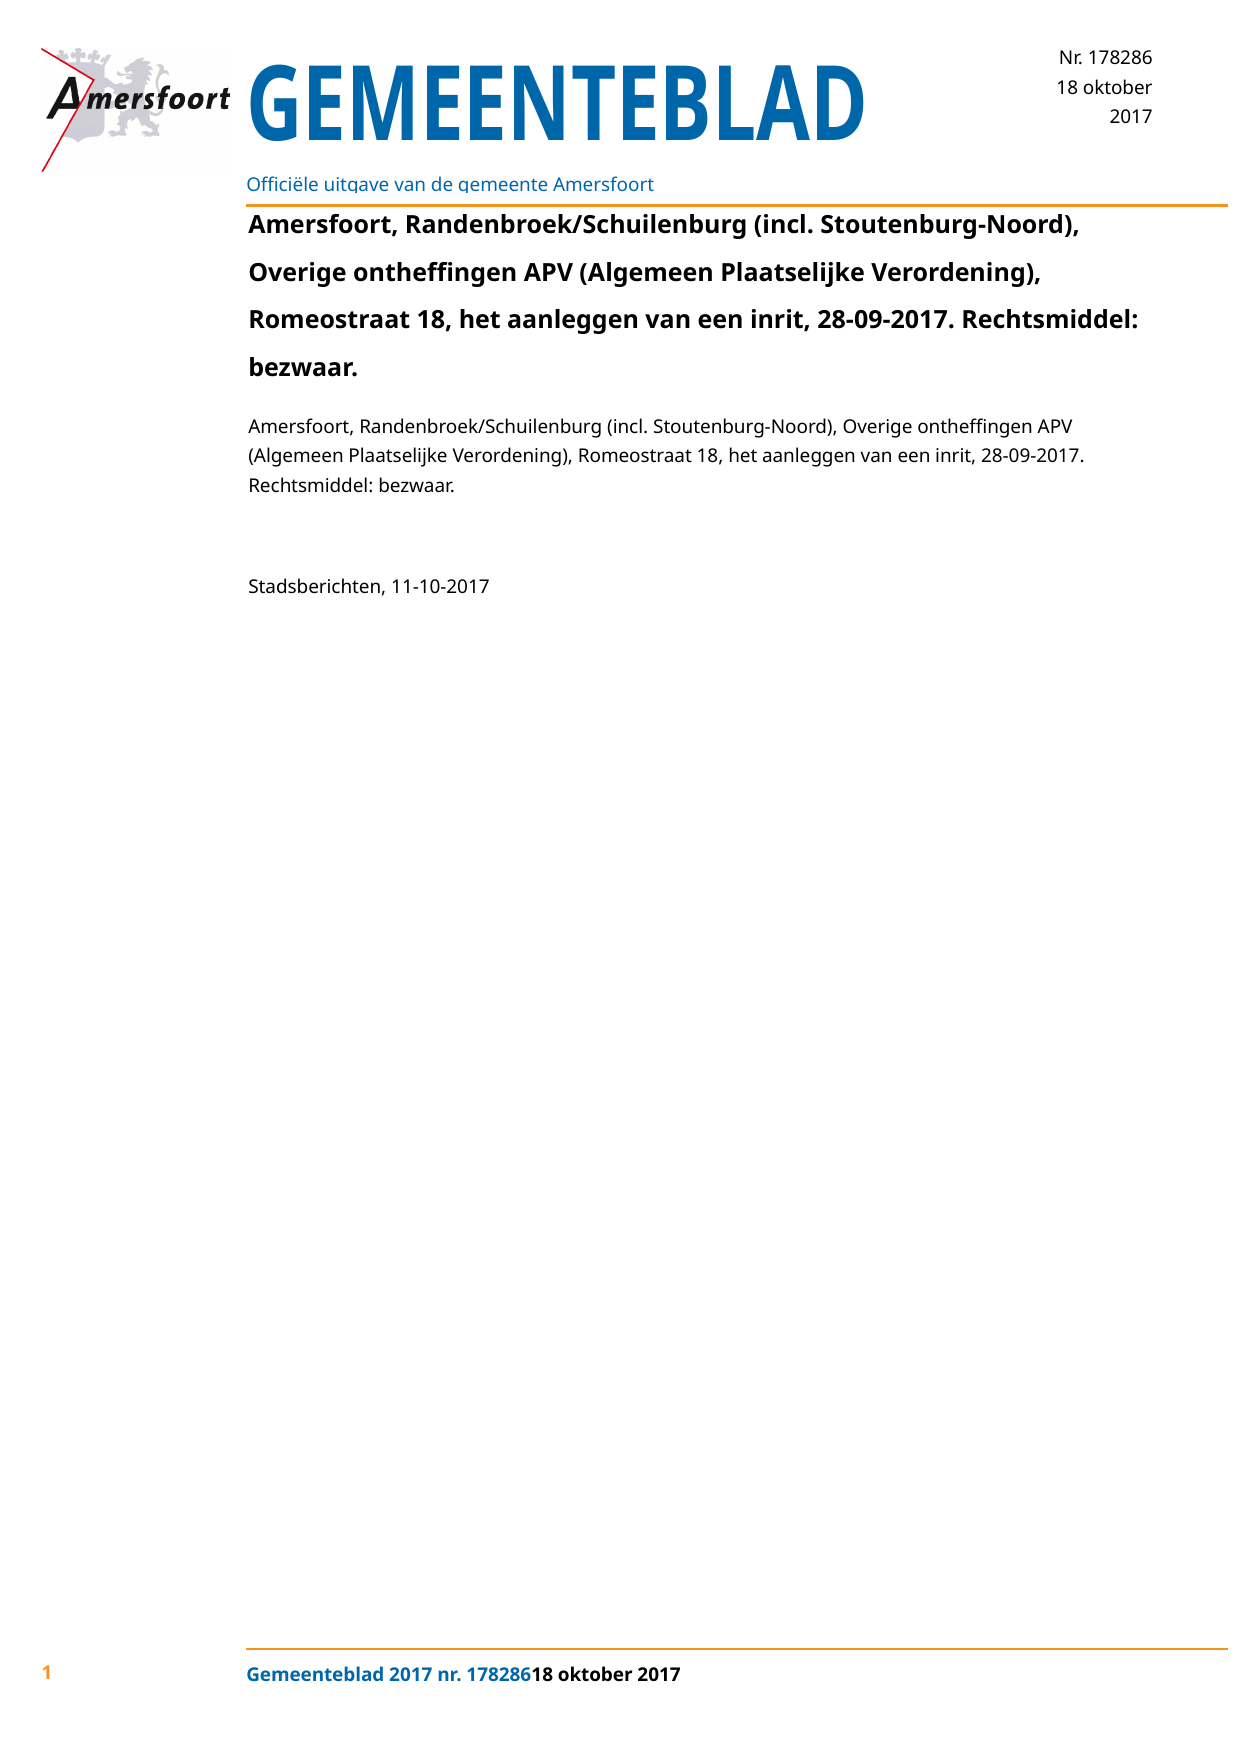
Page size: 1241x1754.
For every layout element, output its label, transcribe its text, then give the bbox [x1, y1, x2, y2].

text Amersfoort, Randenbroek/Schuilenburg (incl. Stoutenburg-Noord), Overige ontheffingen APV (Algemeen Plaatselijke Verordening), Romeostraat 18, het aanleggen van een inrit, 28-09-2017. Rechtsmiddel: bezwaar. [248, 413, 1152, 498]
text Stadsberichten, 11-10-2017 [248, 573, 1152, 599]
text Amersfoort, Randenbroek/Schuilenburg (incl. Stoutenburg-Noord), Overige ontheffingen APV (Algemeen Plaatselijke Verordening), Romeostraat 18, het aanleggen van een inrit, 28-09-2017. Rechtsmiddel: bezwaar. [248, 207, 1152, 384]
picture [41, 47, 231, 172]
